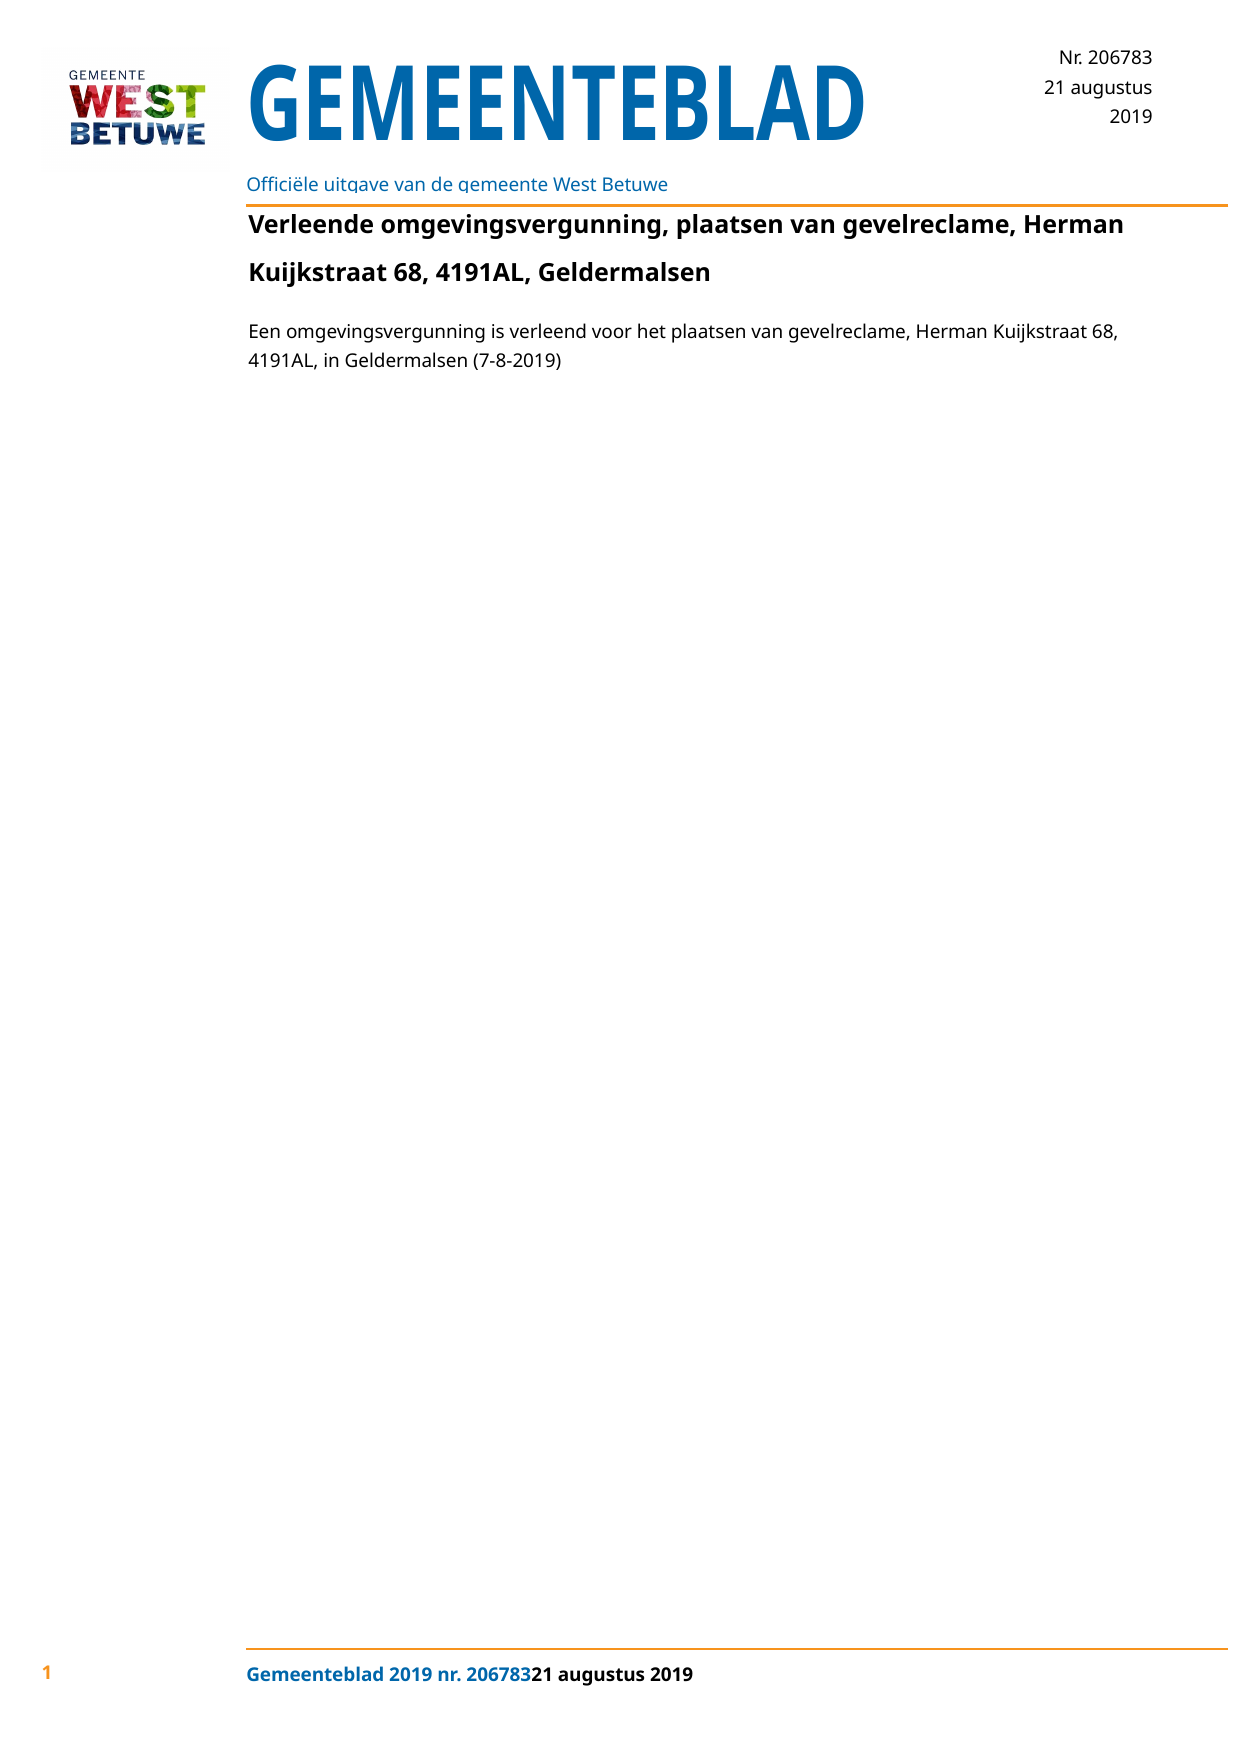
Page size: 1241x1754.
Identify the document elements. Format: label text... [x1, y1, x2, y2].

picture [41, 47, 231, 172]
text Een omgevingsvergunning is verleend voor het plaatsen van gevelreclame, Herman Kuijkstraat 68, 4191AL, in Geldermalsen (7-8-2019) [248, 318, 1152, 373]
text Verleende omgevingsvergunning, plaatsen van gevelreclame, Herman Kuijkstraat 68, 4191AL, Geldermalsen [248, 207, 1152, 288]
